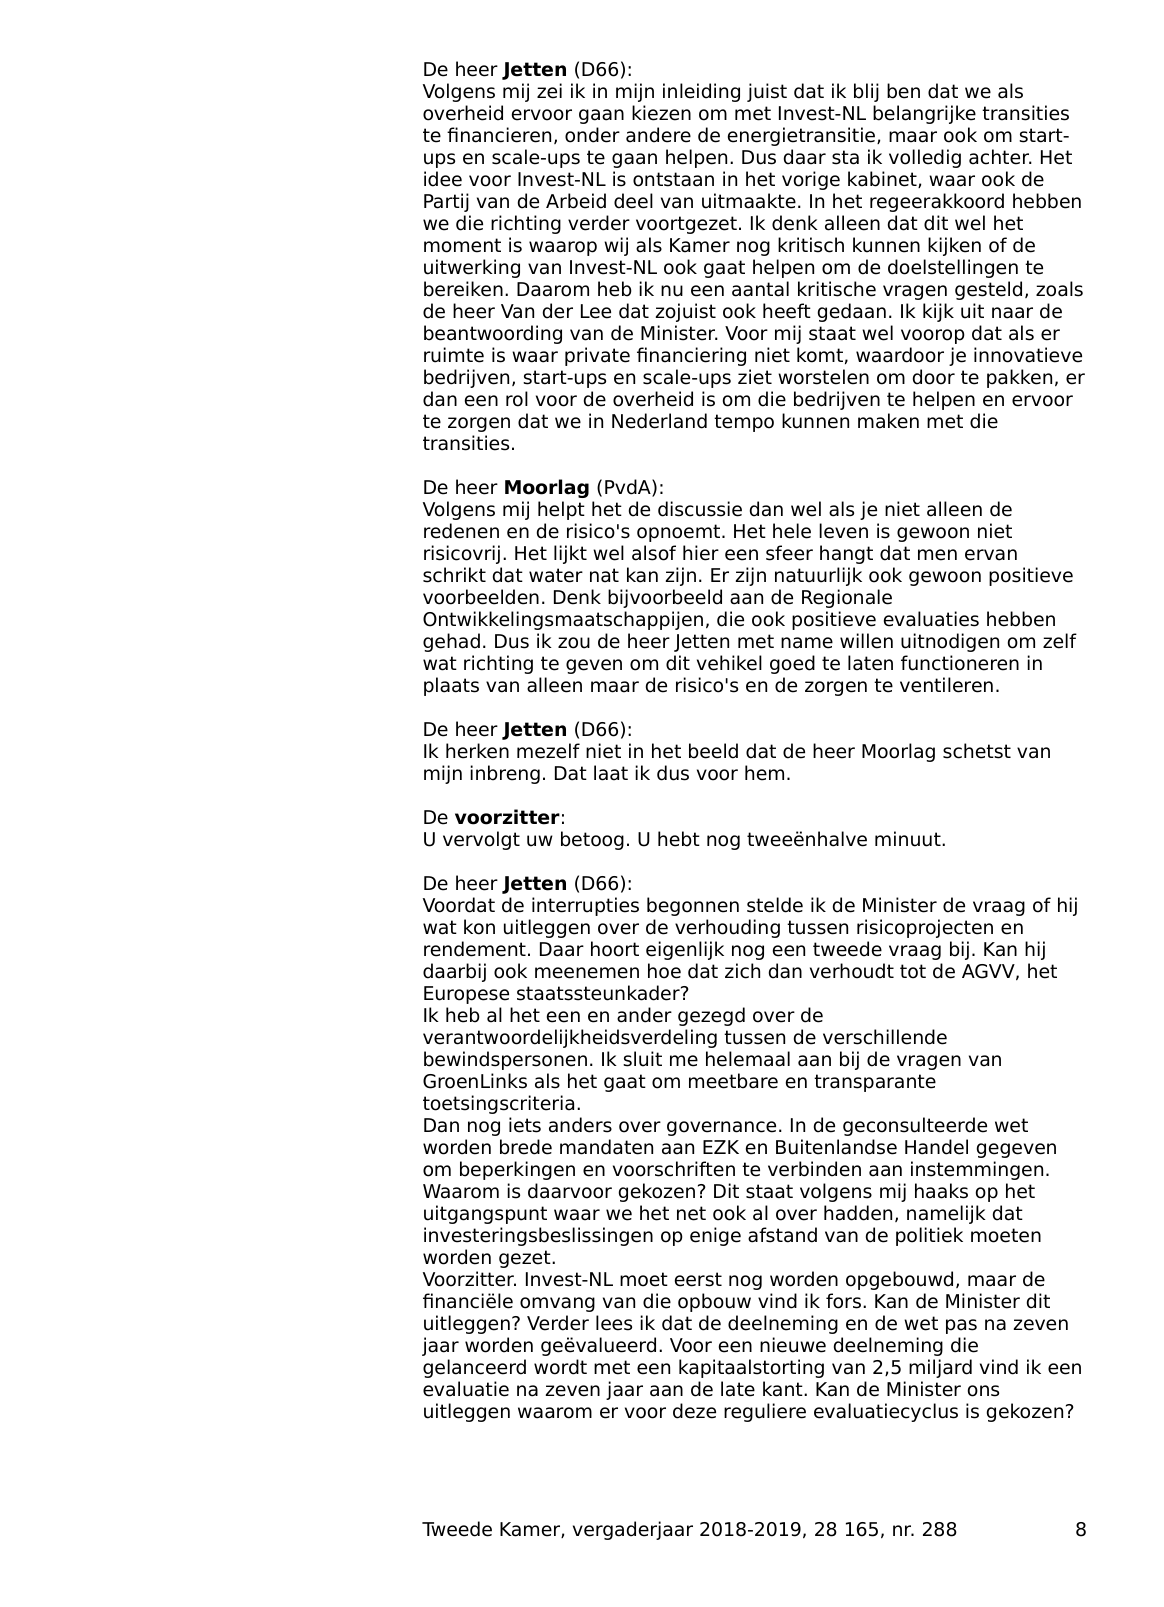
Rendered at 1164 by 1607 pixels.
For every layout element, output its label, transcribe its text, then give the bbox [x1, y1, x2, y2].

text De heer Moorlag (PvdA): [422, 477, 1087, 499]
text De voorzitter: [422, 807, 1087, 829]
text Ik heb al het een en ander gezegd over de verantwoordelijkheidsverdeling tussen de verschillende bewindspersonen. Ik sluit me helemaal aan bij de vragen van GroenLinks als het gaat om meetbare en transparante toetsingscriteria. [422, 1005, 1087, 1115]
text Volgens mij zei ik in mijn inleiding juist dat ik blij ben dat we als overheid ervoor gaan kiezen om met Invest-NL belangrijke transities te financieren, onder andere de energietransitie, maar ook om start-ups en scale-ups te gaan helpen. Dus daar sta ik volledig achter. Het idee voor Invest-NL is ontstaan in het vorige kabinet, waar ook de Partij van de Arbeid deel van uitmaakte. In het regeerakkoord hebben we die richting verder voortgezet. Ik denk alleen dat dit wel het moment is waarop wij als Kamer nog kritisch kunnen kijken of de uitwerking van Invest-NL ook gaat helpen om de doelstellingen te bereiken. Daarom heb ik nu een aantal kritische vragen gesteld, zoals de heer Van der Lee dat zojuist ook heeft gedaan. Ik kijk uit naar de beantwoording van de Minister. Voor mij staat wel voorop dat als er ruimte is waar private financiering niet komt, waardoor je innovatieve bedrijven, start-ups en scale-ups ziet worstelen om door te pakken, er dan een rol voor de overheid is om die bedrijven te helpen en ervoor te zorgen dat we in Nederland tempo kunnen maken met die transities. [422, 81, 1087, 455]
text Dan nog iets anders over governance. In de geconsulteerde wet worden brede mandaten aan EZK en Buitenlandse Handel gegeven om beperkingen en voorschriften te verbinden aan instemmingen. Waarom is daarvoor gekozen? Dit staat volgens mij haaks op het uitgangspunt waar we het net ook al over hadden, namelijk dat investeringsbeslissingen op enige afstand van de politiek moeten worden gezet. [422, 1115, 1087, 1269]
text De heer Jetten (D66): [422, 59, 1087, 81]
text Volgens mij helpt het de discussie dan wel als je niet alleen de redenen en de risico's opnoemt. Het hele leven is gewoon niet risicovrij. Het lijkt wel alsof hier een sfeer hangt dat men ervan schrikt dat water nat kan zijn. Er zijn natuurlijk ook gewoon positieve voorbeelden. Denk bijvoorbeeld aan de Regionale Ontwikkelingsmaatschappijen, die ook positieve evaluaties hebben gehad. Dus ik zou de heer Jetten met name willen uitnodigen om zelf wat richting te geven om dit vehikel goed te laten functioneren in plaats van alleen maar de risico's en de zorgen te ventileren. [422, 499, 1087, 697]
text De heer Jetten (D66): [422, 873, 1087, 895]
text De heer Jetten (D66): [422, 719, 1087, 741]
text U vervolgt uw betoog. U hebt nog tweeënhalve minuut. [422, 829, 1087, 851]
text Voorzitter. Invest-NL moet eerst nog worden opgebouwd, maar de financiële omvang van die opbouw vind ik fors. Kan de Minister dit uitleggen? Verder lees ik dat de deelneming en de wet pas na zeven jaar worden geëvalueerd. Voor een nieuwe deelneming die gelanceerd wordt met een kapitaalstorting van 2,5 miljard vind ik een evaluatie na zeven jaar aan de late kant. Kan de Minister ons uitleggen waarom er voor deze reguliere evaluatiecyclus is gekozen? [422, 1269, 1087, 1423]
text Ik herken mezelf niet in het beeld dat de heer Moorlag schetst van mijn inbreng. Dat laat ik dus voor hem. [422, 741, 1087, 785]
text Voordat de interrupties begonnen stelde ik de Minister de vraag of hij wat kon uitleggen over de verhouding tussen risicoprojecten en rendement. Daar hoort eigenlijk nog een tweede vraag bij. Kan hij daarbij ook meenemen hoe dat zich dan verhoudt tot de AGVV, het Europese staatssteunkader? [422, 895, 1087, 1005]
